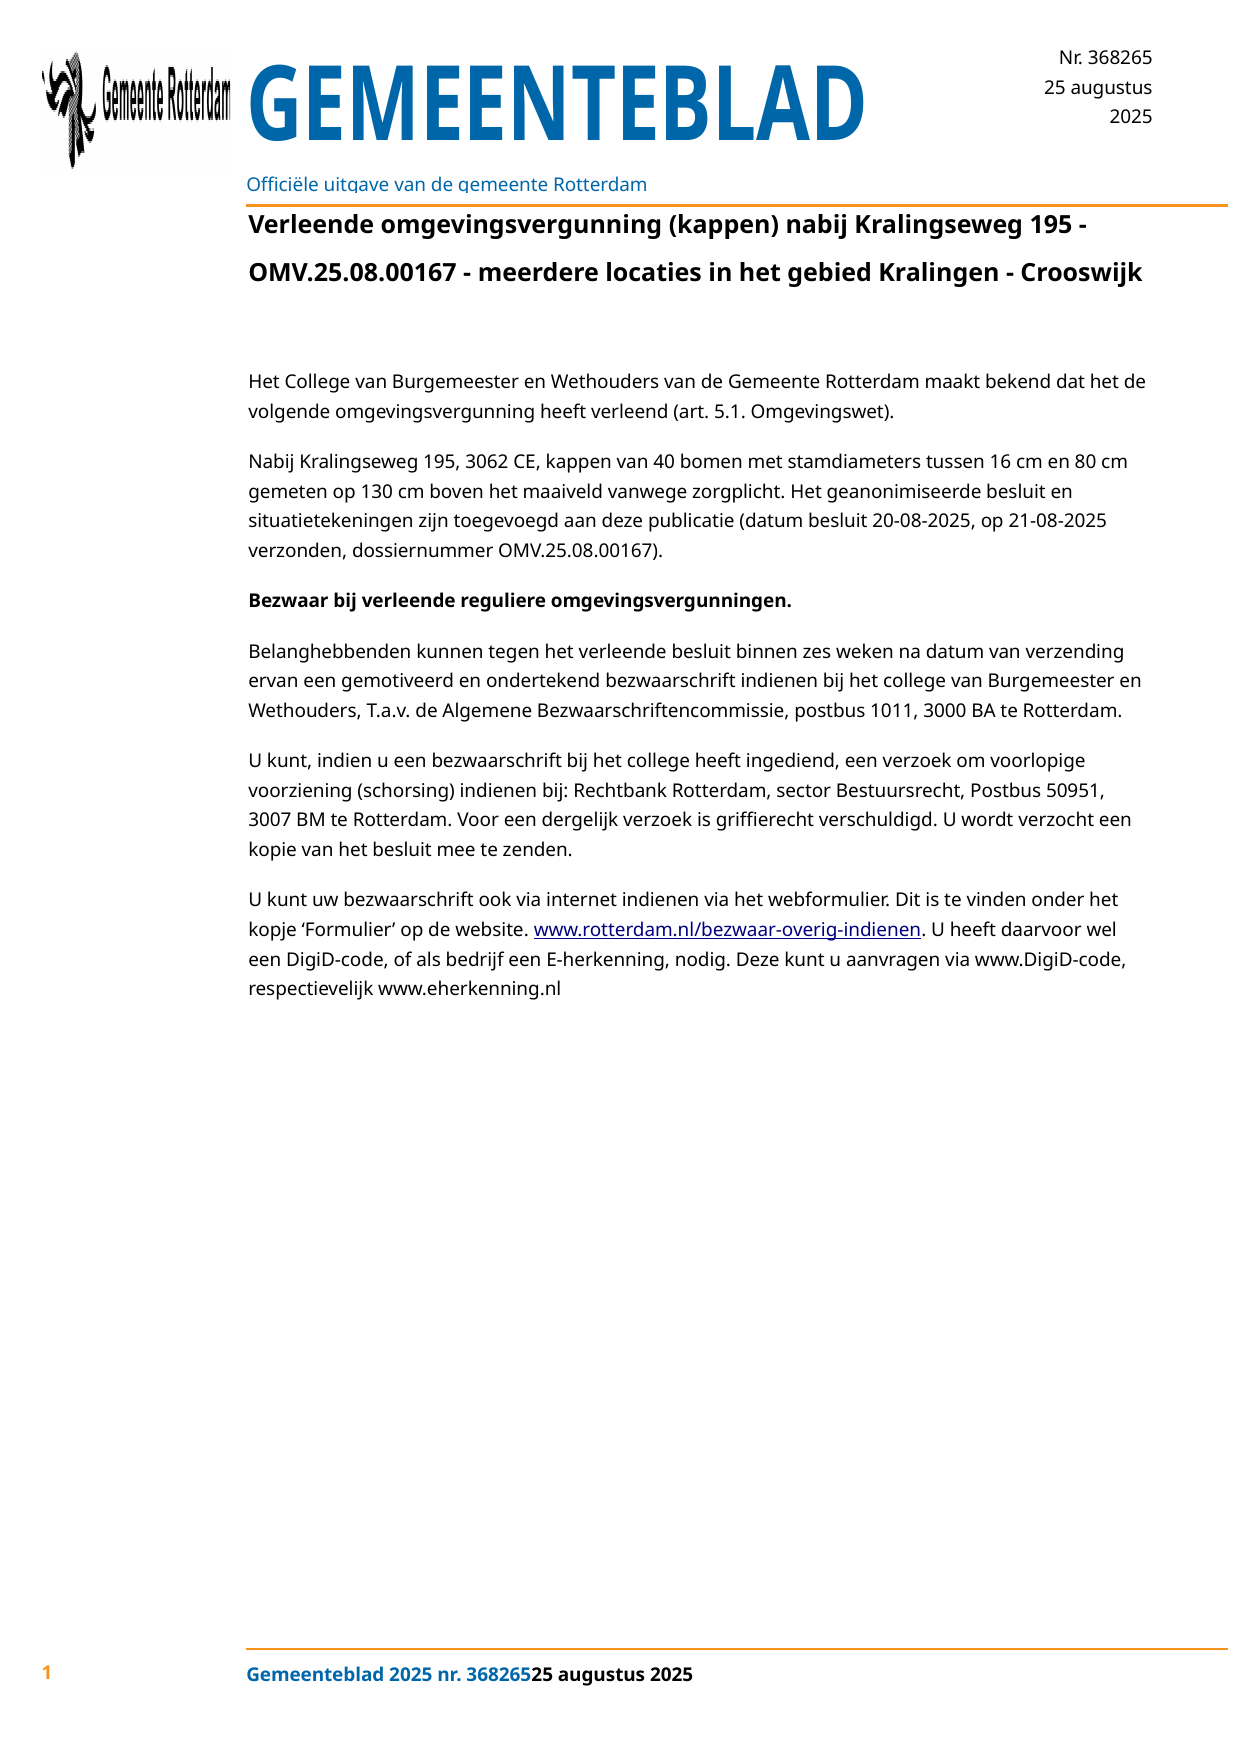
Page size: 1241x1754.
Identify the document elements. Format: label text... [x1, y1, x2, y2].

text Belanghebbenden kunnen tegen het verleende besluit binnen zes weken na datum van verzending ervan een gemotiveerd en ondertekend bezwaarschrift indienen bij het college van Burgemeester en Wethouders, T.a.v. de Algemene Bezwaarschriftencommissie, postbus 1011, 3000 BA te Rotterdam. [248, 638, 1152, 723]
text Verleende omgevingsvergunning (kappen) nabij Kralingseweg 195 - OMV.25.08.00167 - meerdere locaties in het gebied Kralingen - Crooswijk [248, 207, 1152, 288]
text Bezwaar bij verleende reguliere omgevingsvergunningen. [248, 587, 1152, 613]
text U kunt, indien u een bezwaarschrift bij het college heeft ingediend, een verzoek om voorlopige voorziening (schorsing) indienen bij: Rechtbank Rotterdam, sector Bestuursrecht, Postbus 50951, 3007 BM te Rotterdam. Voor een dergelijk verzoek is griffierecht verschuldigd. U wordt verzocht een kopie van het besluit mee te zenden. [248, 747, 1152, 862]
text Nabij Kralingseweg 195, 3062 CE, kappen van 40 bomen met stamdiameters tussen 16 cm en 80 cm gemeten op 130 cm boven het maaiveld vanwege zorgplicht. Het geanonimiseerde besluit en situatietekeningen zijn toegevoegd aan deze publicatie (datum besluit 20-08-2025, op 21-08-2025 verzonden, dossiernummer OMV.25.08.00167). [248, 448, 1152, 563]
picture [41, 47, 231, 172]
text Het College van Burgemeester en Wethouders van de Gemeente Rotterdam maakt bekend dat het de volgende omgevingsvergunning heeft verleend (art. 5.1. Omgevingswet). [248, 368, 1152, 424]
text U kunt uw bezwaarschrift ook via internet indienen via het webformulier. Dit is te vinden onder het kopje ‘Formulier’ op de website. www.rotterdam.nl/bezwaar-overig-indienen. U heeft daarvoor wel een DigiD-code, of als bedrijf een E-herkenning, nodig. Deze kunt u aanvragen via www.DigiD-code, respectievelijk www.eherkenning.nl [248, 887, 1152, 1001]
